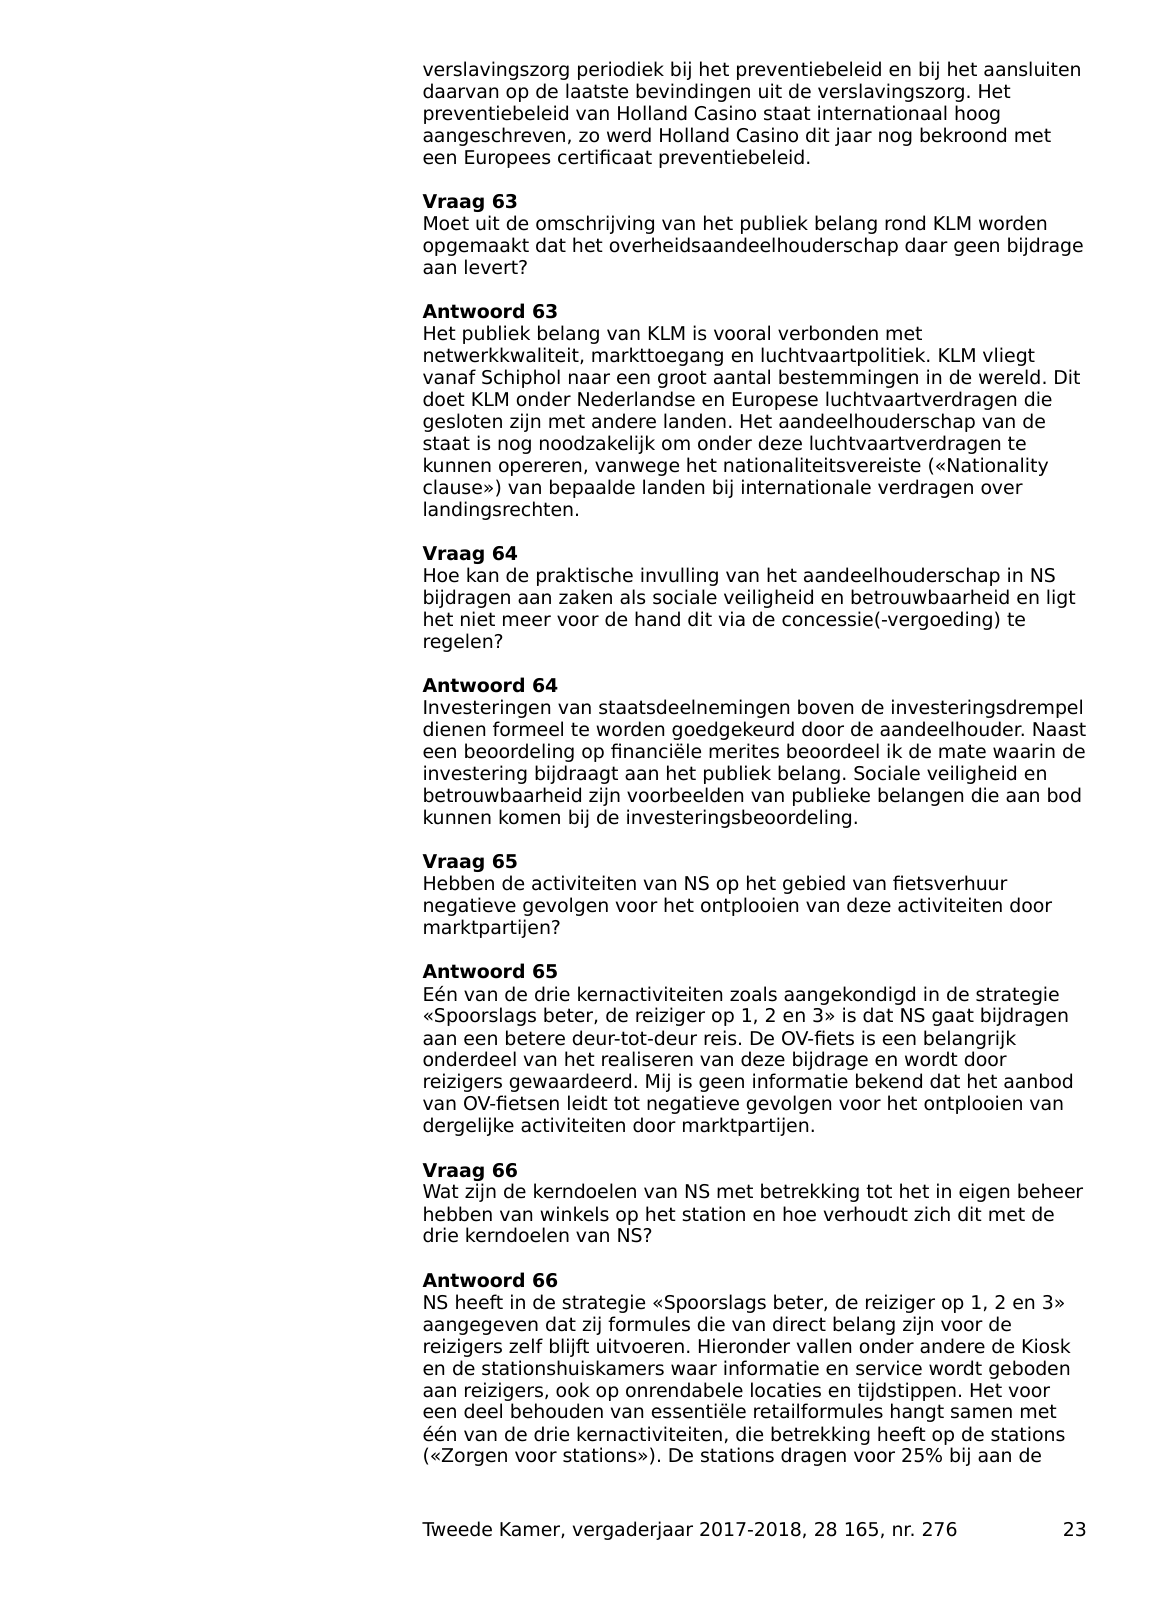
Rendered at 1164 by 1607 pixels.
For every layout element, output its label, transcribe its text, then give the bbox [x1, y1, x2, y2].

text Antwoord 66 [422, 1269, 1087, 1292]
text Moet uit de omschrijving van het publiek belang rond KLM worden opgemaakt dat het overheidsaandeelhouderschap daar geen bijdrage aan levert? [422, 213, 1087, 279]
text Wat zijn de kerndoelen van NS met betrekking tot het in eigen beheer hebben van winkels op het station en hoe verhoudt zich dit met de drie kerndoelen van NS? [422, 1181, 1087, 1247]
text Antwoord 64 [422, 675, 1087, 697]
text Vraag 64 [422, 543, 1087, 565]
text Vraag 66 [422, 1159, 1087, 1181]
text Investeringen van staatsdeelnemingen boven de investeringsdrempel dienen formeel te worden goedgekeurd door de aandeelhouder. Naast een beoordeling op financiële merites beoordeel ik de mate waarin de investering bijdraagt aan het publiek belang. Sociale veiligheid en betrouwbaarheid zijn voorbeelden van publieke belangen die aan bod kunnen komen bij de investeringsbeoordeling. [422, 697, 1087, 829]
text Antwoord 63 [422, 301, 1087, 323]
text Hoe kan de praktische invulling van het aandeelhouderschap in NS bijdragen aan zaken als sociale veiligheid en betrouwbaarheid en ligt het niet meer voor de hand dit via de concessie(-vergoeding) te regelen? [422, 565, 1087, 653]
text NS heeft in de strategie «Spoorslags beter, de reiziger op 1, 2 en 3» aangegeven dat zij formules die van direct belang zijn voor de reizigers zelf blijft uitvoeren. Hieronder vallen onder andere de Kiosk en de stationshuiskamers waar informatie en service wordt geboden aan reizigers, ook op onrendabele locaties en tijdstippen. Het voor een deel behouden van essentiële retailformules hangt samen met één van de drie kernactiviteiten, die betrekking heeft op de stations («Zorgen voor stations»). De stations dragen voor 25% bij aan de [422, 1292, 1087, 1467]
text verslavingszorg periodiek bij het preventiebeleid en bij het aansluiten daarvan op de laatste bevindingen uit de verslavingszorg. Het preventiebeleid van Holland Casino staat internationaal hoog aangeschreven, zo werd Holland Casino dit jaar nog bekroond met een Europees certificaat preventiebeleid. [422, 59, 1087, 169]
text Hebben de activiteiten van NS op het gebied van fietsverhuur negatieve gevolgen voor het ontplooien van deze activiteiten door marktpartijen? [422, 873, 1087, 939]
text Eén van de drie kernactiviteiten zoals aangekondigd in de strategie «Spoorslags beter, de reiziger op 1, 2 en 3» is dat NS gaat bijdragen aan een betere deur-tot-deur reis. De OV-fiets is een belangrijk onderdeel van het realiseren van deze bijdrage en wordt door reizigers gewaardeerd. Mij is geen informatie bekend dat het aanbod van OV-fietsen leidt tot negatieve gevolgen voor het ontplooien van dergelijke activiteiten door marktpartijen. [422, 983, 1087, 1137]
text Antwoord 65 [422, 961, 1087, 983]
text Het publiek belang van KLM is vooral verbonden met netwerkkwaliteit, markttoegang en luchtvaartpolitiek. KLM vliegt vanaf Schiphol naar een groot aantal bestemmingen in de wereld. Dit doet KLM onder Nederlandse en Europese luchtvaartverdragen die gesloten zijn met andere landen. Het aandeelhouderschap van de staat is nog noodzakelijk om onder deze luchtvaartverdragen te kunnen opereren, vanwege het nationaliteitsvereiste («Nationality clause») van bepaalde landen bij internationale verdragen over landingsrechten. [422, 323, 1087, 521]
text Vraag 63 [422, 191, 1087, 213]
text Vraag 65 [422, 851, 1087, 873]
